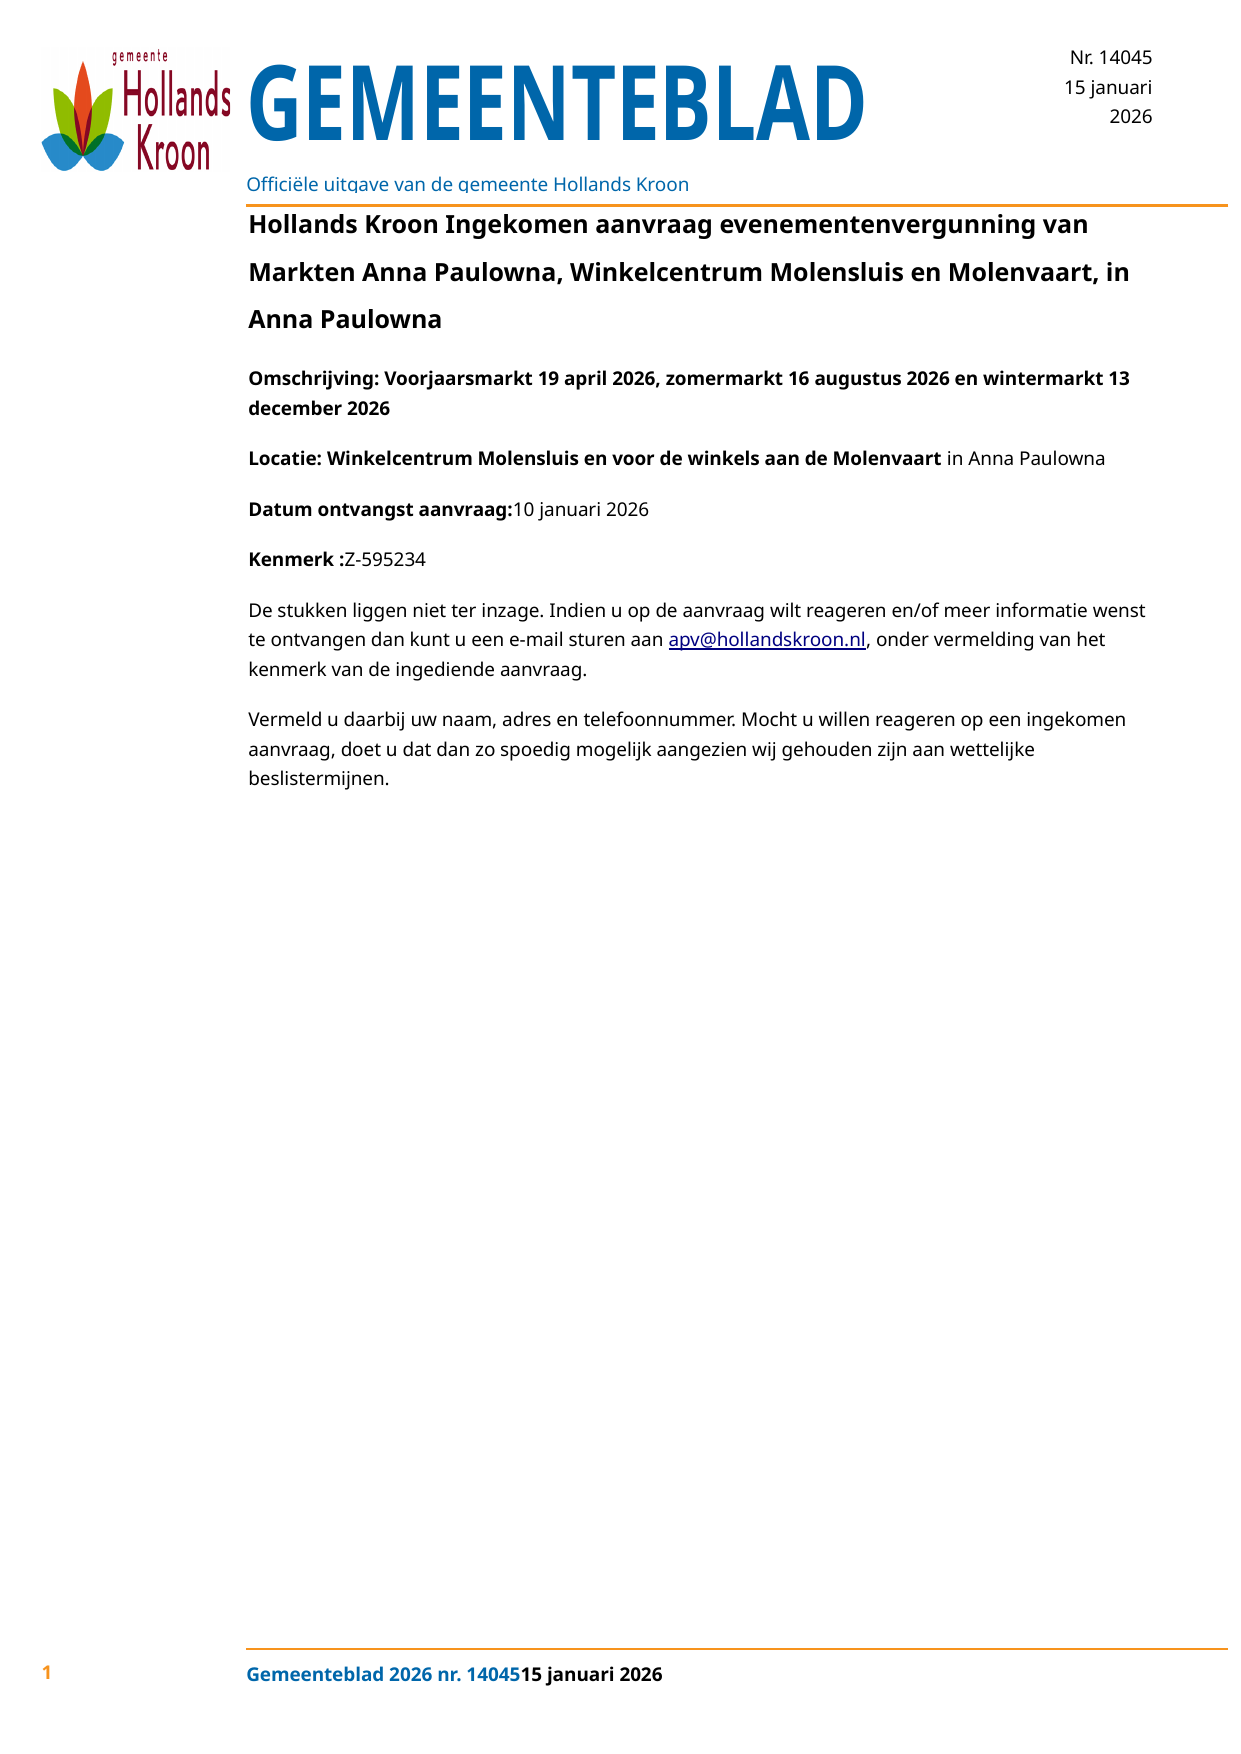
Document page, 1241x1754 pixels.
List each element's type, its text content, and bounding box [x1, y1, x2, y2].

text De stukken liggen niet ter inzage. Indien u op de aanvraag wilt reageren en/of meer informatie wenst te ontvangen dan kunt u een e-mail sturen aan apv@hollandskroon.nl, onder vermelding van het kenmerk van de ingediende aanvraag. [248, 597, 1152, 682]
text Hollands Kroon Ingekomen aanvraag evenementenvergunning van Markten Anna Paulowna, Winkelcentrum Molensluis en Molenvaart, in Anna Paulowna [248, 207, 1152, 336]
text Omschrijving: Voorjaarsmarkt 19 april 2026, zomermarkt 16 augustus 2026 en wintermarkt 13 december 2026 [248, 366, 1152, 421]
text Locatie: Winkelcentrum Molensluis en voor de winkels aan de Molenvaart in Anna Paulowna [248, 446, 1152, 471]
text Vermeld u daarbij uw naam, adres en telefoonnummer. Mocht u willen reageren op een ingekomen aanvraag, doet u dat dan zo spoedig mogelijk aangezien wij gehouden zijn aan wettelijke beslistermijnen. [248, 706, 1152, 791]
text Kenmerk :Z-595234 [248, 546, 1152, 572]
picture [41, 47, 231, 172]
text Datum ontvangst aanvraag:10 januari 2026 [248, 496, 1152, 522]
